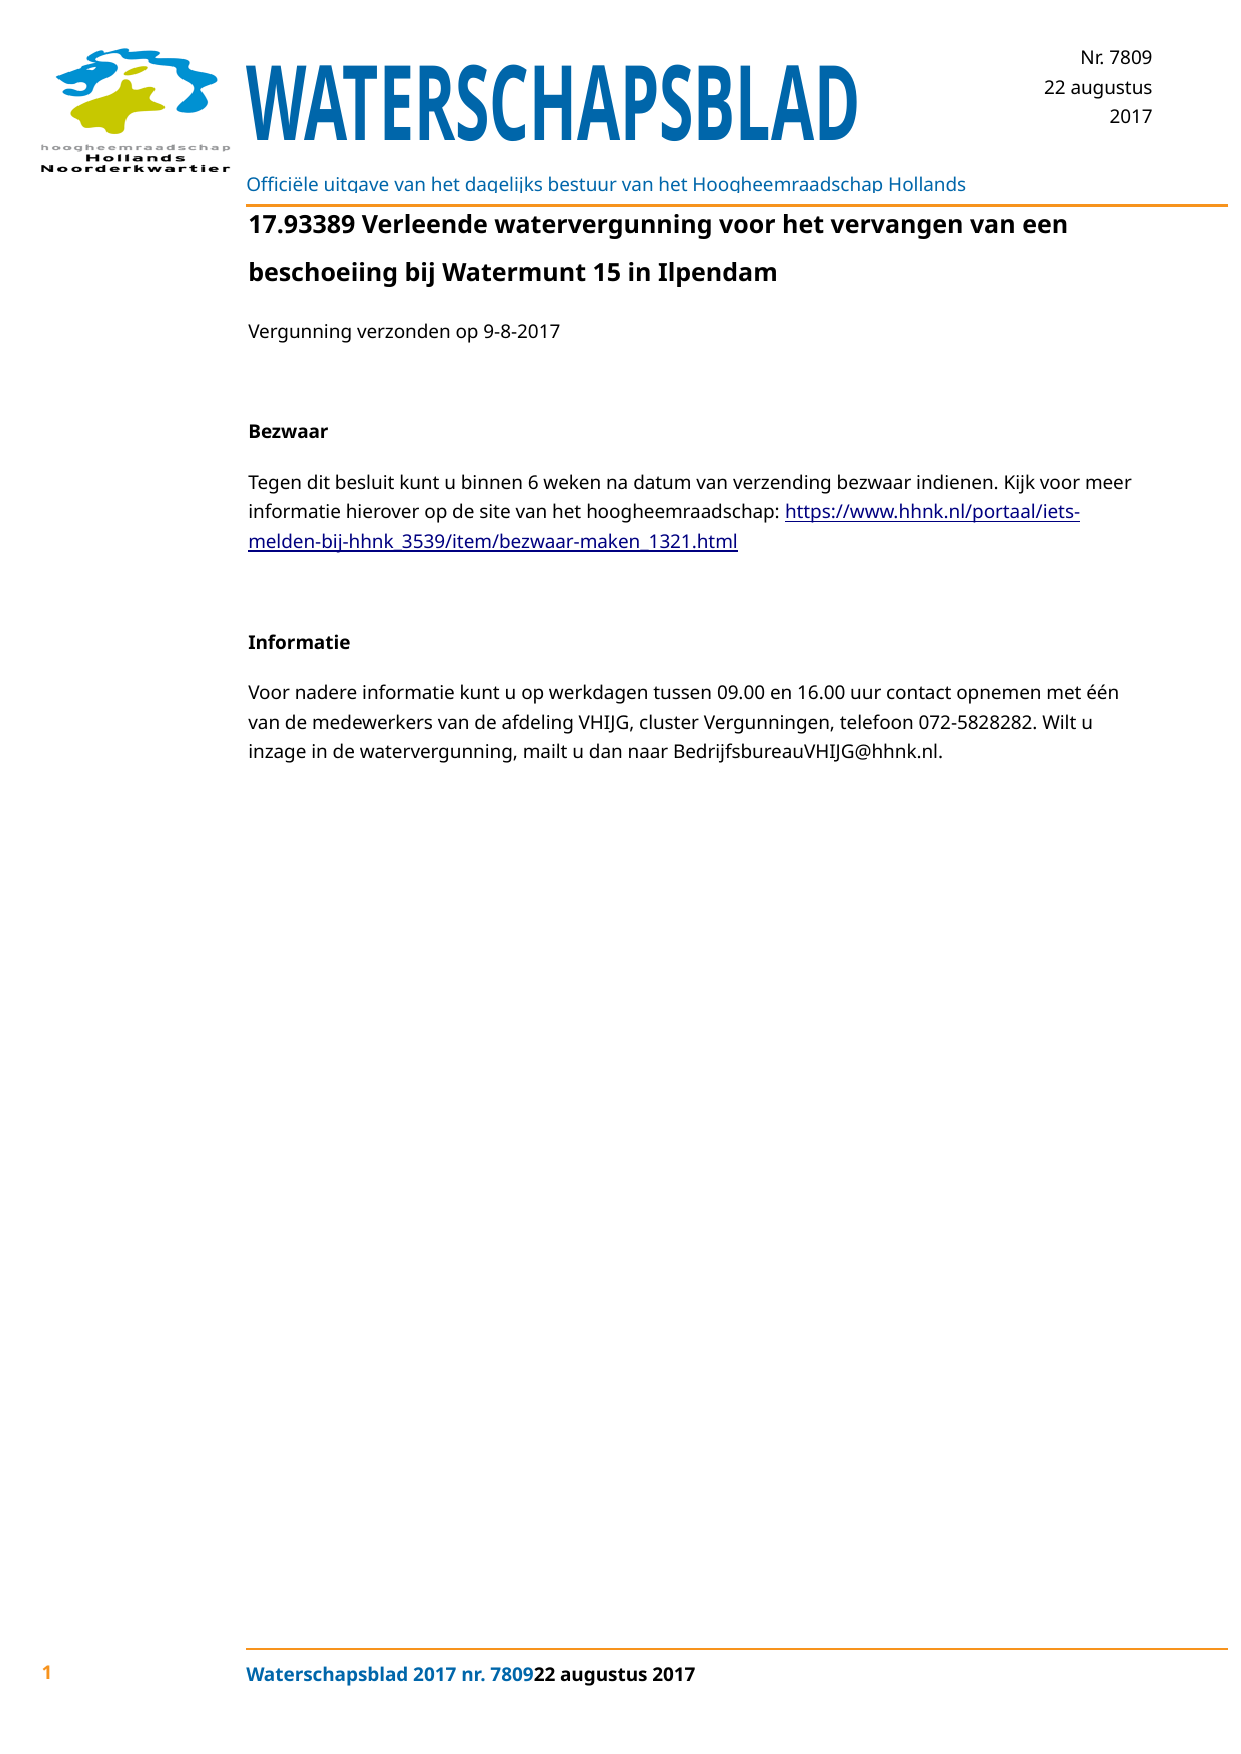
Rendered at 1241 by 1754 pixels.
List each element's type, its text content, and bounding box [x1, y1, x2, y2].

text Tegen dit besluit kunt u binnen 6 weken na datum van verzending bezwaar indienen. Kijk voor meer informatie hierover op de site van het hoogheemraadschap: https://www.hhnk.nl/portaal/iets-melden-bij-hhnk_3539/item/bezwaar-maken_1321.html [248, 469, 1152, 554]
text Bezwaar [248, 419, 1152, 444]
text Vergunning verzonden op 9-8-2017 [248, 318, 1152, 344]
text Informatie [248, 629, 1152, 655]
picture [41, 47, 231, 172]
text Voor nadere informatie kunt u op werkdagen tussen 09.00 en 16.00 uur contact opnemen met één van de medewerkers van de afdeling VHIJG, cluster Vergunningen, telefoon 072-5828282. Wilt u inzage in de watervergunning, mailt u dan naar BedrijfsbureauVHIJG@hhnk.nl. [248, 679, 1152, 764]
text 17.93389 Verleende watervergunning voor het vervangen van een beschoeiing bij Watermunt 15 in Ilpendam [248, 207, 1152, 288]
